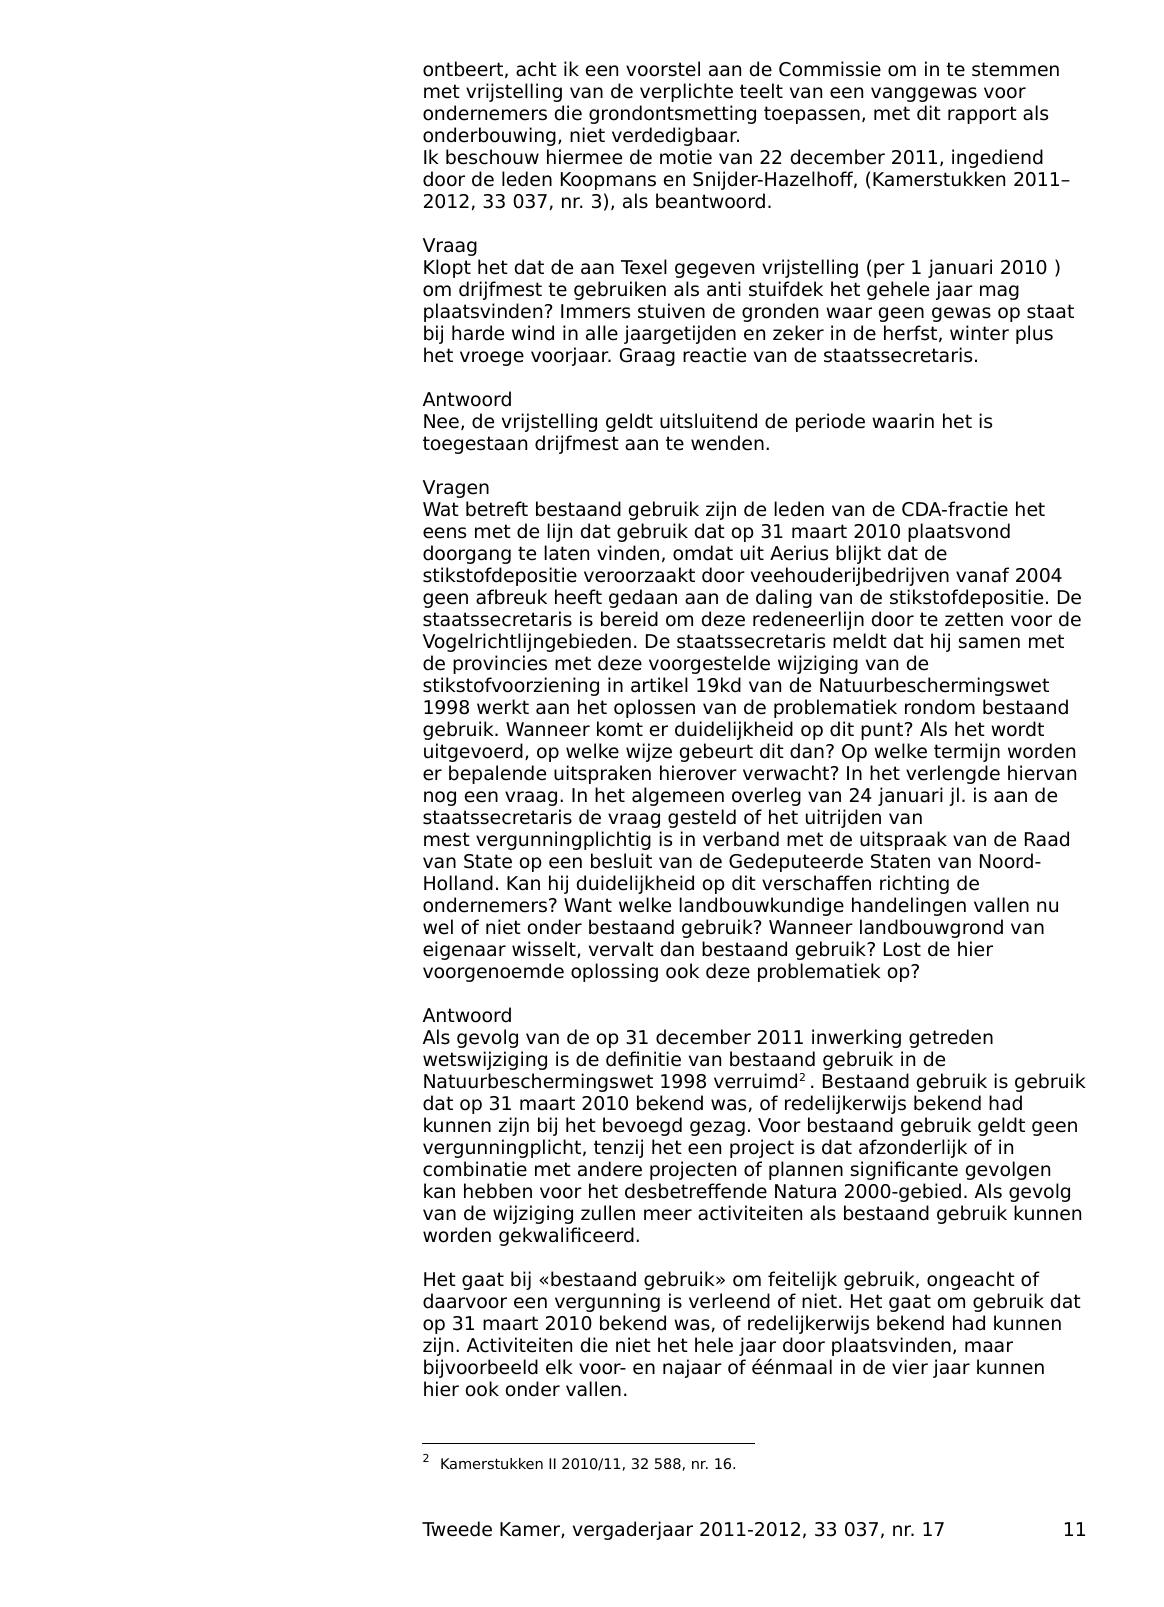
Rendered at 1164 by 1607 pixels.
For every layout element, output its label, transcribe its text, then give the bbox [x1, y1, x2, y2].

text Wat betreft bestaand gebruik zijn de leden van de CDA-fractie het eens met de lijn dat gebruik dat op 31 maart 2010 plaatsvond doorgang te laten vinden, omdat uit Aerius blijkt dat de stikstofdepositie veroorzaakt door veehouderijbedrijven vanaf 2004 geen afbreuk heeft gedaan aan de daling van de stikstofdepositie. De staatssecretaris is bereid om deze redeneerlijn door te zetten voor de Vogelrichtlijngebieden. De staatssecretaris meldt dat hij samen met de provincies met deze voorgestelde wijziging van de stikstofvoorziening in artikel 19kd van de Natuurbeschermingswet 1998 werkt aan het oplossen van de problematiek rondom bestaand gebruik. Wanneer komt er duidelijkheid op dit punt? Als het wordt uitgevoerd, op welke wijze gebeurt dit dan? Op welke termijn worden er bepalende uitspraken hierover verwacht? In het verlengde hiervan nog een vraag. In het algemeen overleg van 24 januari jl. is aan de staatssecretaris de vraag gesteld of het uitrijden van mest vergunningplichtig is in verband met de uitspraak van de Raad van State op een besluit van de Gedeputeerde Staten van Noord-Holland. Kan hij duidelijkheid op dit verschaffen richting de ondernemers? Want welke landbouwkundige handelingen vallen nu wel of niet onder bestaand gebruik? Wanneer landbouwgrond van eigenaar wisselt, vervalt dan bestaand gebruik? Lost de hier voorgenoemde oplossing ook deze problematiek op? [422, 499, 1087, 983]
text Vragen [422, 477, 1087, 499]
text ontbeert, acht ik een voorstel aan de Commissie om in te stemmen met vrijstelling van de verplichte teelt van een vanggewas voor ondernemers die grondontsmetting toepassen, met dit rapport als onderbouwing, niet verdedigbaar. [422, 59, 1087, 147]
text Nee, de vrijstelling geldt uitsluitend de periode waarin het is toegestaan drijfmest aan te wenden. [422, 411, 1087, 455]
text Kamerstukken II 2010/11, 32 588, nr. 16. [422, 1452, 1087, 1474]
text Het gaat bij «bestaand gebruik» om feitelijk gebruik, ongeacht of daarvoor een vergunning is verleend of niet. Het gaat om gebruik dat op 31 maart 2010 bekend was, of redelijkerwijs bekend had kunnen zijn. Activiteiten die niet het hele jaar door plaatsvinden, maar bijvoorbeeld elk voor- en najaar of éénmaal in de vier jaar kunnen hier ook onder vallen. [422, 1269, 1087, 1401]
text Als gevolg van de op 31 december 2011 inwerking getreden wetswijziging is de definitie van bestaand gebruik in de Natuurbeschermingswet 1998 verruimd. Bestaand gebruik is gebruik dat op 31 maart 2010 bekend was, of redelijkerwijs bekend had kunnen zijn bij het bevoegd gezag. Voor bestaand gebruik geldt geen vergunningplicht, tenzij het een project is dat afzonderlijk of in combinatie met andere projecten of plannen significante gevolgen kan hebben voor het desbetreffende Natura 2000-gebied. Als gevolg van de wijziging zullen meer activiteiten als bestaand gebruik kunnen worden gekwalificeerd. [422, 1027, 1087, 1247]
text Vraag [422, 235, 1087, 257]
text Antwoord [422, 389, 1087, 411]
text Klopt het dat de aan Texel gegeven vrijstelling (per 1 januari 2010 ) om drijfmest te gebruiken als anti stuifdek het gehele jaar mag plaatsvinden? Immers stuiven de gronden waar geen gewas op staat bij harde wind in alle jaargetijden en zeker in de herfst, winter plus het vroege voorjaar. Graag reactie van de staatssecretaris. [422, 257, 1087, 367]
text Ik beschouw hiermee de motie van 22 december 2011, ingediend door de leden Koopmans en Snijder-Hazelhoff, (Kamerstukken 2011–2012, 33 037, nr. 3), als beantwoord. [422, 147, 1087, 213]
text Antwoord [422, 1005, 1087, 1027]
